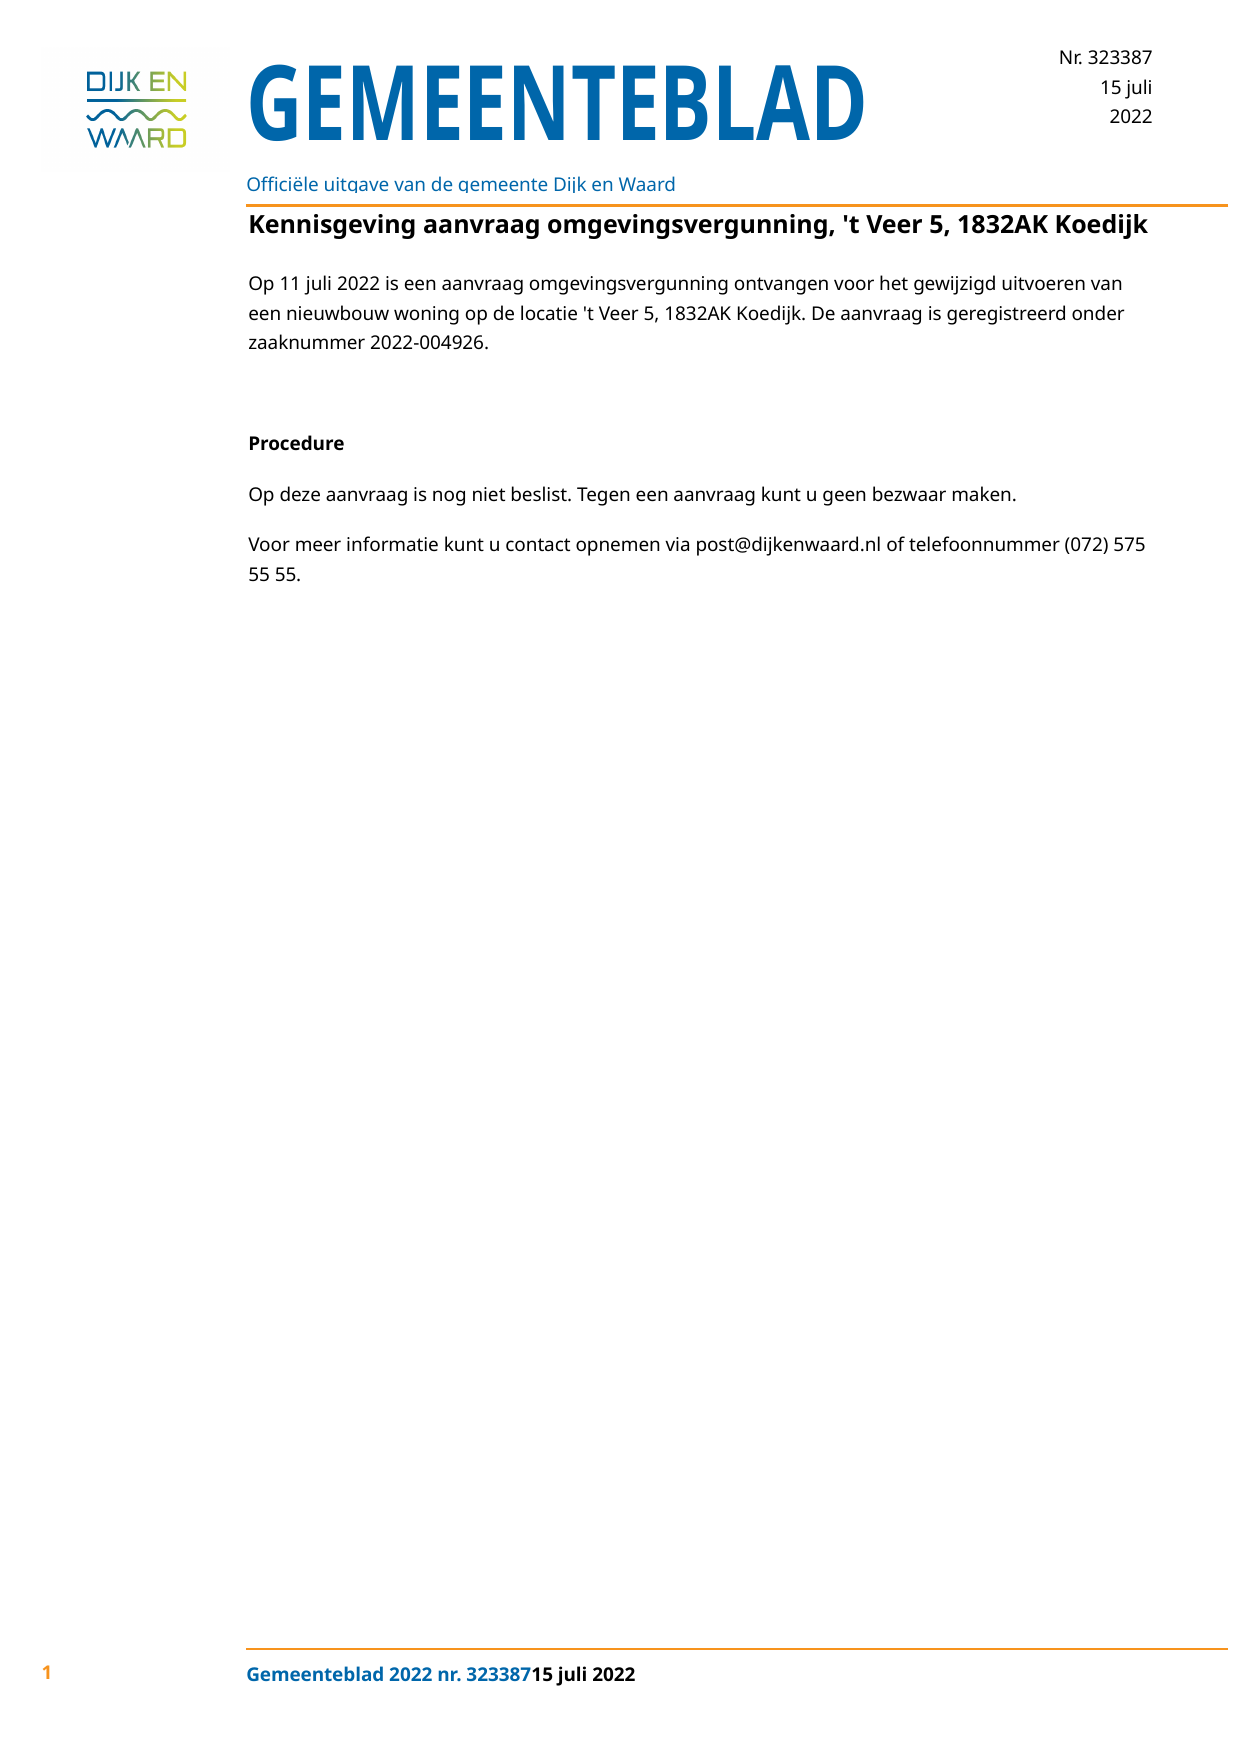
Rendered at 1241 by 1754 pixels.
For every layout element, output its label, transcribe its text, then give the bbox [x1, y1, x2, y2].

picture [41, 47, 231, 172]
text Kennisgeving aanvraag omgevingsvergunning, 't Veer 5, 1832AK Koedijk [248, 207, 1152, 241]
text Op deze aanvraag is nog niet beslist. Tegen een aanvraag kunt u geen bezwaar maken. [248, 481, 1152, 506]
text Op 11 juli 2022 is een aanvraag omgevingsvergunning ontvangen voor het gewijzigd uitvoeren van een nieuwbouw woning op de locatie 't Veer 5, 1832AK Koedijk. De aanvraag is geregistreerd onder zaaknummer 2022-004926. [248, 270, 1152, 355]
text Voor meer informatie kunt u contact opnemen via post@dijkenwaard.nl of telefoonnummer (072) 575 55 55. [248, 531, 1152, 586]
text Procedure [248, 430, 1152, 456]
